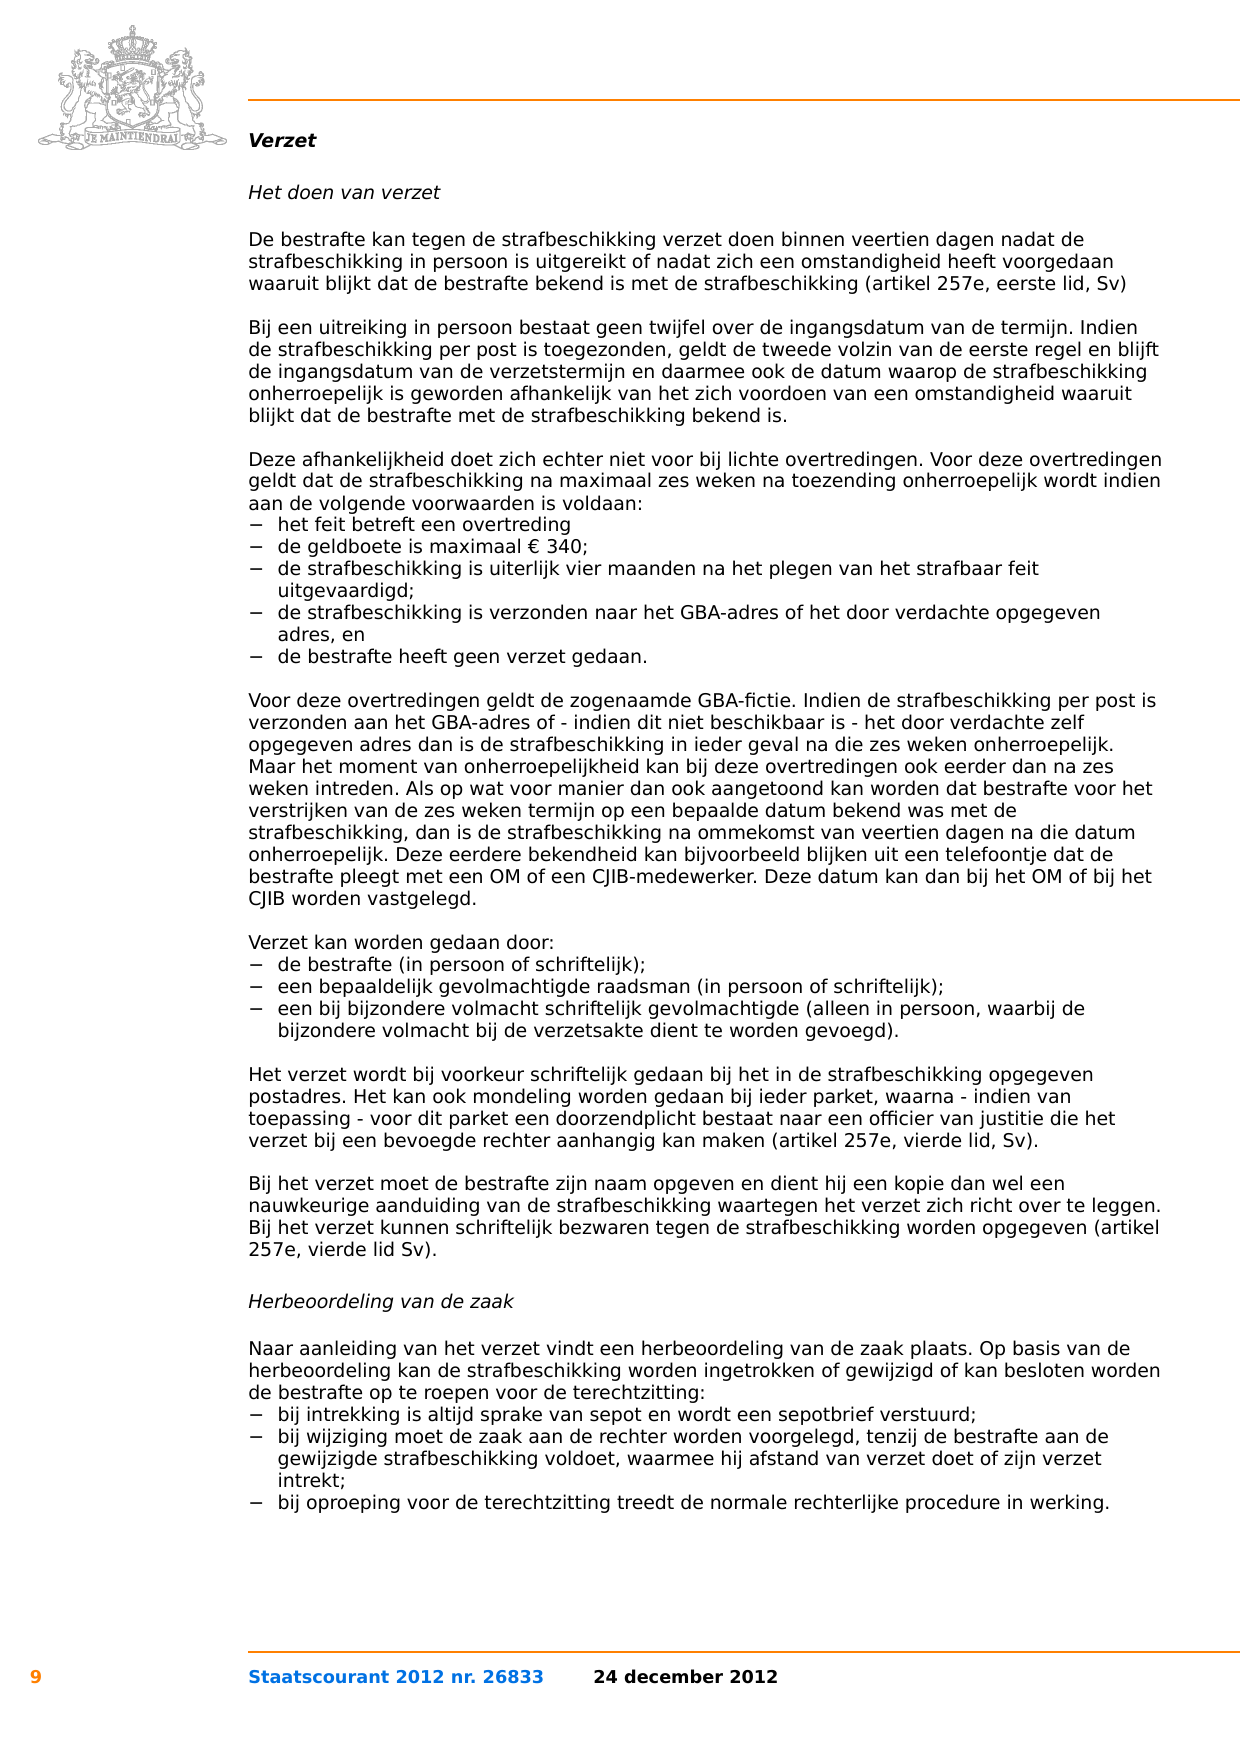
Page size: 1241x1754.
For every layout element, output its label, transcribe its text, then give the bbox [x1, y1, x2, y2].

text − de strafbeschikking is uiterlijk vier maanden na het plegen van het strafbaar feit uitgevaardigd; [248, 558, 1163, 602]
text Naar aanleiding van het verzet vindt een herbeoordeling van de zaak plaats. Op basis van de herbeoordeling kan de strafbeschikking worden ingetrokken of gewijzigd of kan besloten worden de bestrafte op te roepen voor de terechtzitting: [248, 1338, 1163, 1404]
text − de bestrafte (in persoon of schriftelijk); [248, 954, 1163, 976]
text − bij wijziging moet de zaak aan de rechter worden voorgelegd, tenzij de bestrafte aan de gewijzigde strafbeschikking voldoet, waarmee hij afstand van verzet doet of zijn verzet intrekt; [248, 1426, 1163, 1492]
text De bestrafte kan tegen de strafbeschikking verzet doen binnen veertien dagen nadat de strafbeschikking in persoon is uitgereikt of nadat zich een omstandigheid heeft voorgedaan waaruit blijkt dat de bestrafte bekend is met de strafbeschikking (artikel 257e, eerste lid, Sv) [248, 229, 1163, 295]
text − de strafbeschikking is verzonden naar het GBA-adres of het door verdachte opgegeven adres, en [248, 602, 1163, 646]
subtitle Het doen van verzet [248, 182, 1163, 204]
picture [38, 25, 227, 150]
text − de geldboete is maximaal € 340; [248, 536, 1163, 558]
subtitle Herbeoordeling van de zaak [248, 1291, 1163, 1313]
text Voor deze overtredingen geldt de zogenaamde GBA-fictie. Indien de strafbeschikking per post is verzonden aan het GBA-adres of - indien dit niet beschikbaar is - het door verdachte zelf opgegeven adres dan is de strafbeschikking in ieder geval na die zes weken onherroepelijk. [248, 690, 1163, 756]
text − een bepaaldelijk gevolmachtigde raadsman (in persoon of schriftelijk); [248, 976, 1163, 998]
text − de bestrafte heeft geen verzet gedaan. [248, 646, 1163, 668]
text Verzet kan worden gedaan door: [248, 932, 1163, 954]
text Deze afhankelijkheid doet zich echter niet voor bij lichte overtredingen. Voor deze overtredingen geldt dat de strafbeschikking na maximaal zes weken na toezending onherroepelijk wordt indien aan de volgende voorwaarden is voldaan: [248, 448, 1163, 514]
text − bij intrekking is altijd sprake van sepot en wordt een sepotbrief verstuurd; [248, 1404, 1163, 1426]
text Bij een uitreiking in persoon bestaat geen twijfel over de ingangsdatum van de termijn. Indien de strafbeschikking per post is toegezonden, geldt de tweede volzin van de eerste regel en blijft de ingangsdatum van de verzetstermijn en daarmee ook de datum waarop de strafbeschikking onherroepelijk is geworden afhankelijk van het zich voordoen van een omstandigheid waaruit blijkt dat de bestrafte met de strafbeschikking bekend is. [248, 317, 1163, 427]
text − het feit betreft een overtreding [248, 514, 1163, 536]
subtitle Verzet [248, 130, 1163, 152]
text Bij het verzet moet de bestrafte zijn naam opgeven en dient hij een kopie dan wel een nauwkeurige aanduiding van de strafbeschikking waartegen het verzet zich richt over te leggen. Bij het verzet kunnen schriftelijk bezwaren tegen de strafbeschikking worden opgegeven (artikel 257e, vierde lid Sv). [248, 1173, 1163, 1261]
text − bij oproeping voor de terechtzitting treedt de normale rechterlijke procedure in werking. [248, 1492, 1163, 1514]
text Maar het moment van onherroepelijkheid kan bij deze overtredingen ook eerder dan na zes weken intreden. Als op wat voor manier dan ook aangetoond kan worden dat bestrafte voor het verstrijken van de zes weken termijn op een bepaalde datum bekend was met de strafbeschikking, dan is de strafbeschikking na ommekomst van veertien dagen na die datum onherroepelijk. Deze eerdere bekendheid kan bijvoorbeeld blijken uit een telefoontje dat de bestrafte pleegt met een OM of een CJIB-medewerker. Deze datum kan dan bij het OM of bij het CJIB worden vastgelegd. [248, 756, 1163, 910]
text − een bij bijzondere volmacht schriftelijk gevolmachtigde (alleen in persoon, waarbij de bijzondere volmacht bij de verzetsakte dient te worden gevoegd). [248, 998, 1163, 1042]
text Het verzet wordt bij voorkeur schriftelijk gedaan bij het in de strafbeschikking opgegeven postadres. Het kan ook mondeling worden gedaan bij ieder parket, waarna - indien van toepassing - voor dit parket een doorzendplicht bestaat naar een officier van justitie die het verzet bij een bevoegde rechter aanhangig kan maken (artikel 257e, vierde lid, Sv). [248, 1063, 1163, 1151]
